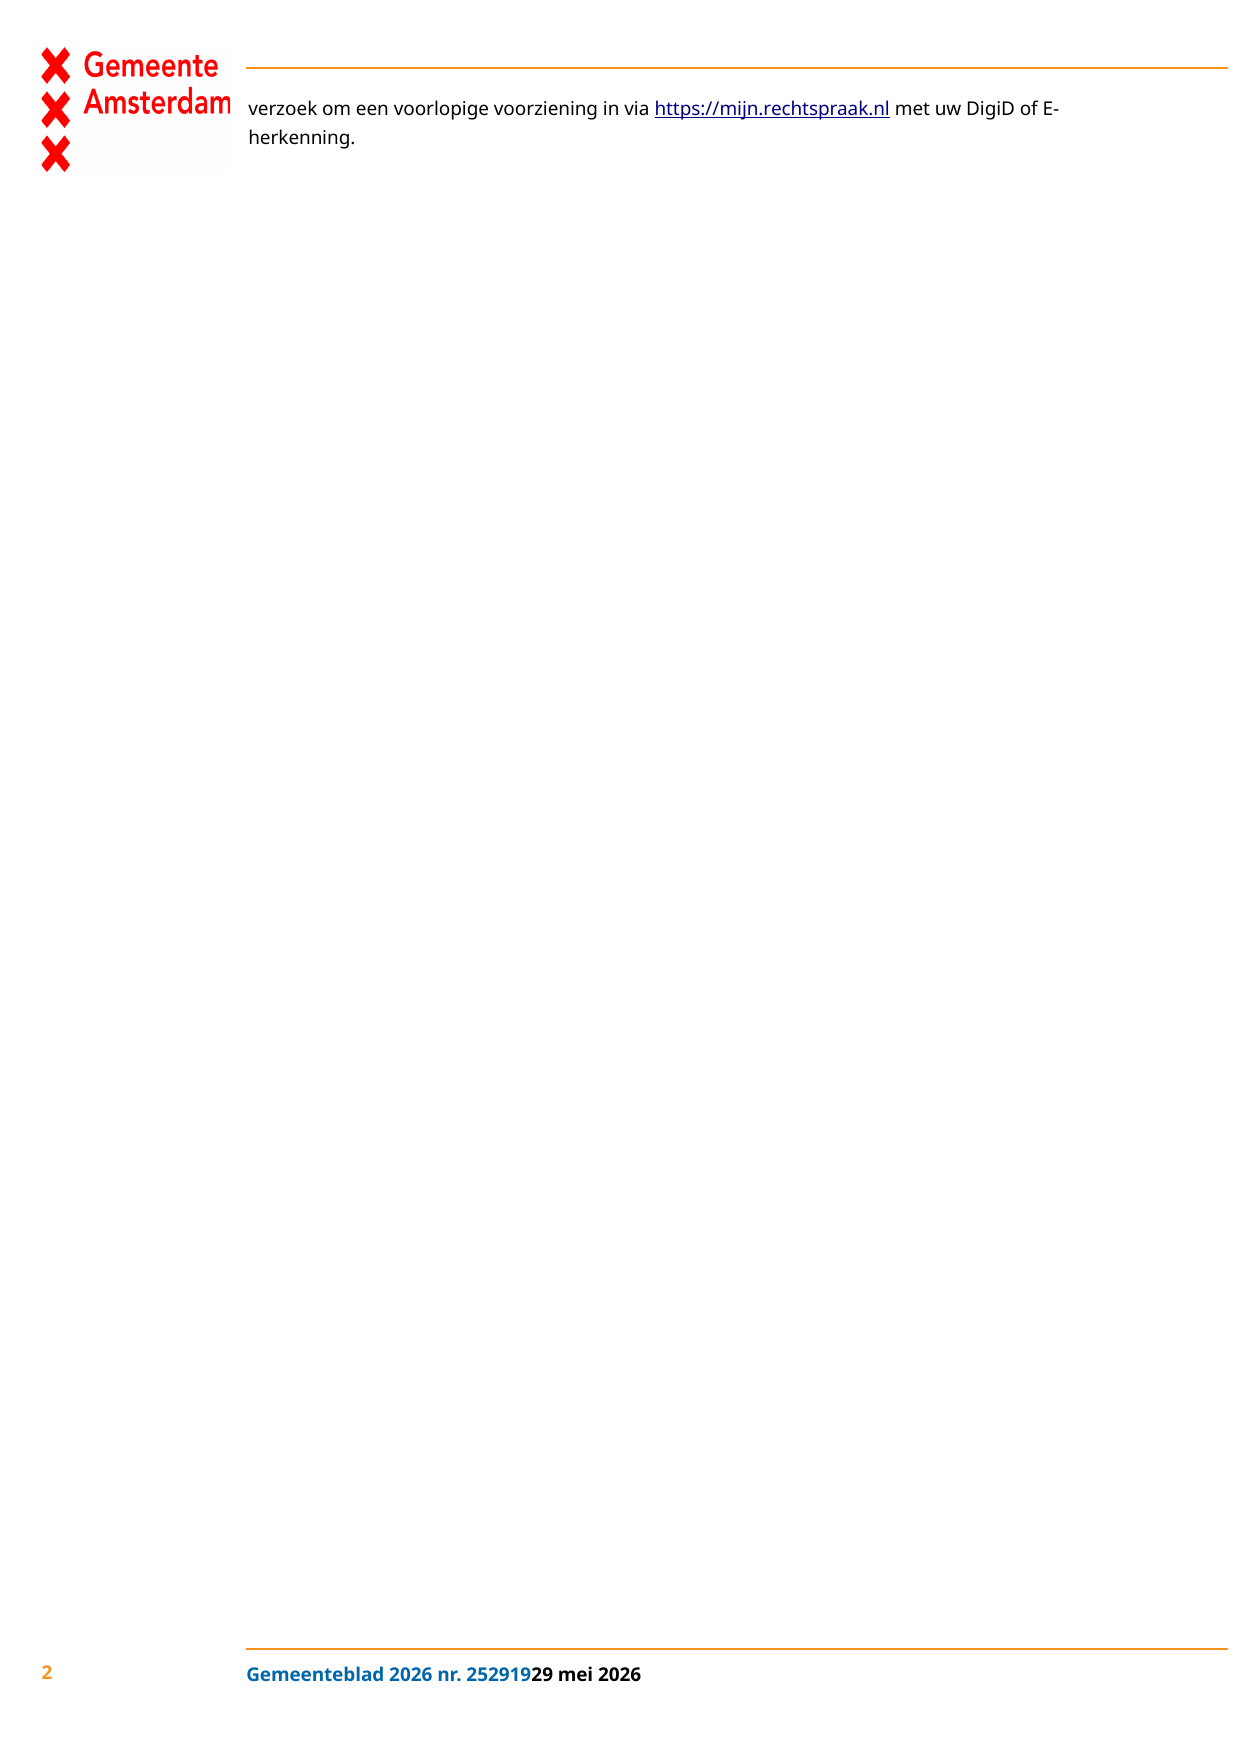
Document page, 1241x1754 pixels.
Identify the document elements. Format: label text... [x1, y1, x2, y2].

picture [41, 47, 231, 172]
text verzoek om een voorlopige voorziening in via https://mijn.rechtspraak.nl met uw DigiD of E-herkenning. [248, 95, 1152, 150]
